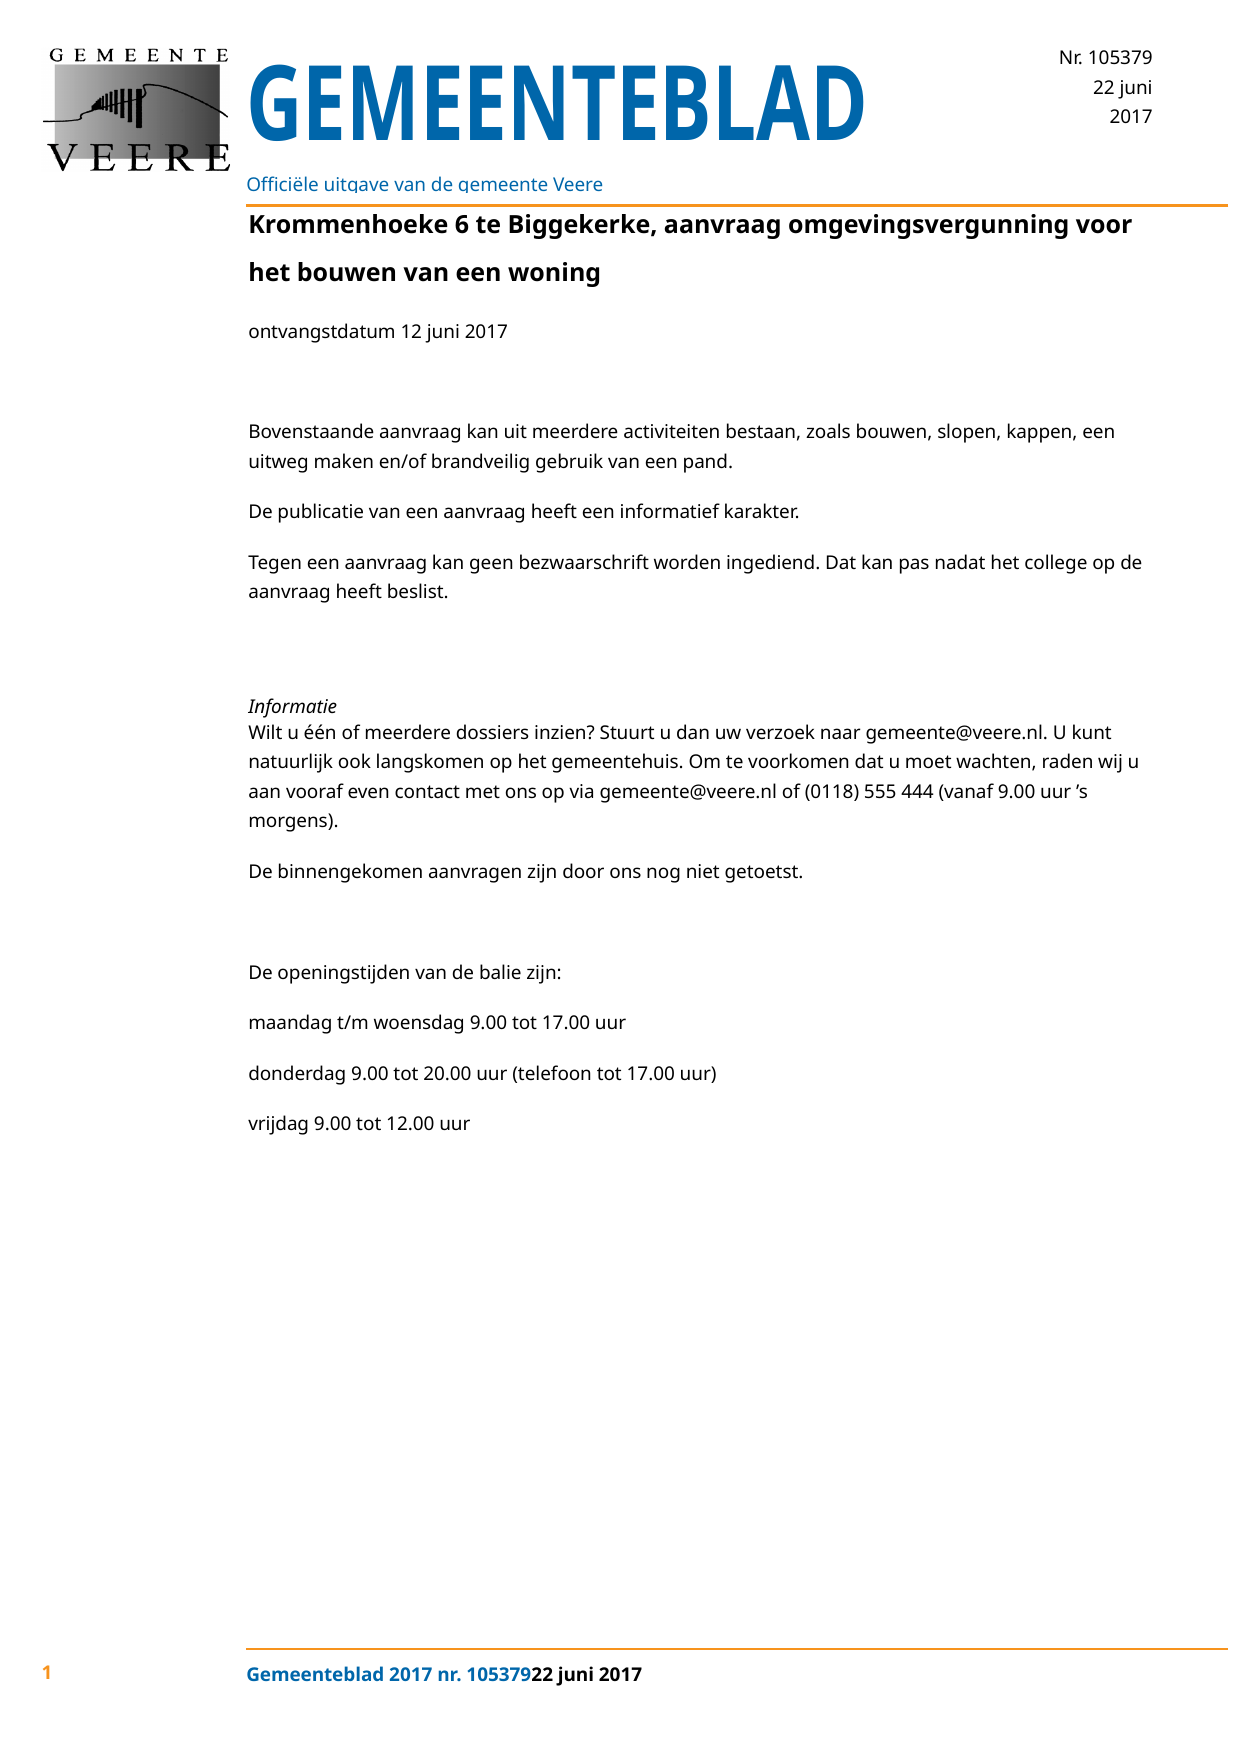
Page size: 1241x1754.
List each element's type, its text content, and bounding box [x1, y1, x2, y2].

picture [41, 47, 231, 172]
text maandag t/m woensdag 9.00 tot 17.00 uur [248, 1009, 1152, 1035]
text vrijdag 9.00 tot 12.00 uur [248, 1110, 1152, 1136]
text De publicatie van een aanvraag heeft een informatief karakter. [248, 499, 1152, 524]
text Bovenstaande aanvraag kan uit meerdere activiteiten bestaan, zoals bouwen, slopen, kappen, een uitweg maken en/of brandveilig gebruik van een pand. [248, 419, 1152, 474]
text Wilt u één of meerdere dossiers inzien? Stuurt u dan uw verzoek naar gemeente@veere.nl. U kunt natuurlijk ook langskomen op het gemeentehuis. Om te voorkomen dat u moet wachten, raden wij u aan vooraf even contact met ons op via gemeente@veere.nl of (0118) 555 444 (vanaf 9.00 uur ’s morgens). [248, 719, 1152, 833]
text De binnengekomen aanvragen zijn door ons nog niet getoetst. [248, 858, 1152, 884]
text Krommenhoeke 6 te Biggekerke, aanvraag omgevingsvergunning voor het bouwen van een woning [248, 207, 1152, 288]
text Informatie [248, 693, 1152, 719]
text ontvangstdatum 12 juni 2017 [248, 318, 1152, 344]
text Tegen een aanvraag kan geen bezwaarschrift worden ingediend. Dat kan pas nadat het college op de aanvraag heeft beslist. [248, 549, 1152, 604]
text donderdag 9.00 tot 20.00 uur (telefoon tot 17.00 uur) [248, 1060, 1152, 1085]
text De openingstijden van de balie zijn: [248, 959, 1152, 984]
